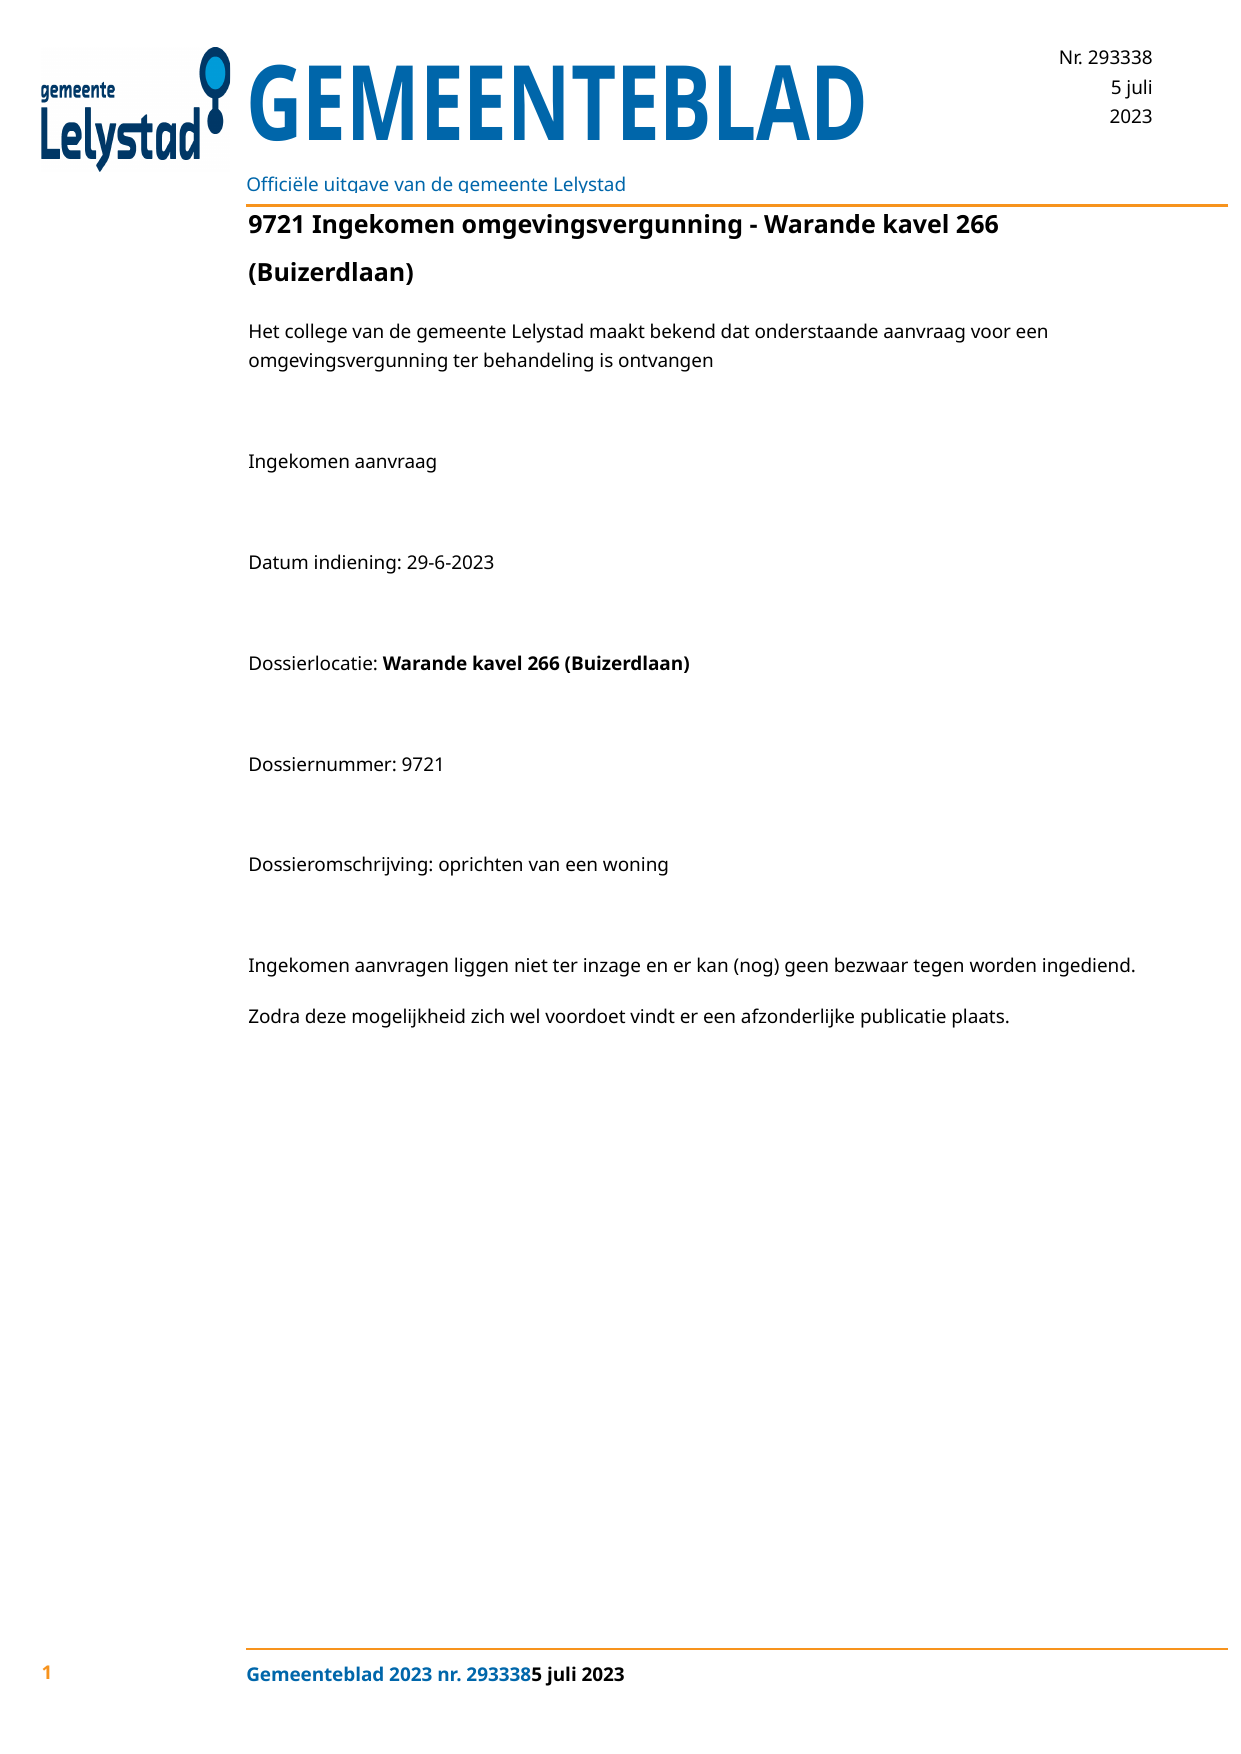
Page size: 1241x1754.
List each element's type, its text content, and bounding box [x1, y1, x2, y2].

text Het college van de gemeente Lelystad maakt bekend dat onderstaande aanvraag voor een omgevingsvergunning ter behandeling is ontvangen [248, 318, 1152, 373]
text Dossierlocatie: Warande kavel 266 (Buizerdlaan) [248, 650, 1152, 676]
text Ingekomen aanvragen liggen niet ter inzage en er kan (nog) geen bezwaar tegen worden ingediend. [248, 952, 1152, 978]
text Zodra deze mogelijkheid zich wel voordoet vindt er een afzonderlijke publicatie plaats. [248, 1003, 1152, 1029]
text 9721 Ingekomen omgevingsvergunning - Warande kavel 266 (Buizerdlaan) [248, 207, 1152, 288]
text Dossiernummer: 9721 [248, 751, 1152, 777]
text Datum indiening: 29-6-2023 [248, 549, 1152, 575]
text Dossieromschrijving: oprichten van een woning [248, 852, 1152, 877]
picture [41, 47, 231, 172]
text Ingekomen aanvraag [248, 448, 1152, 474]
